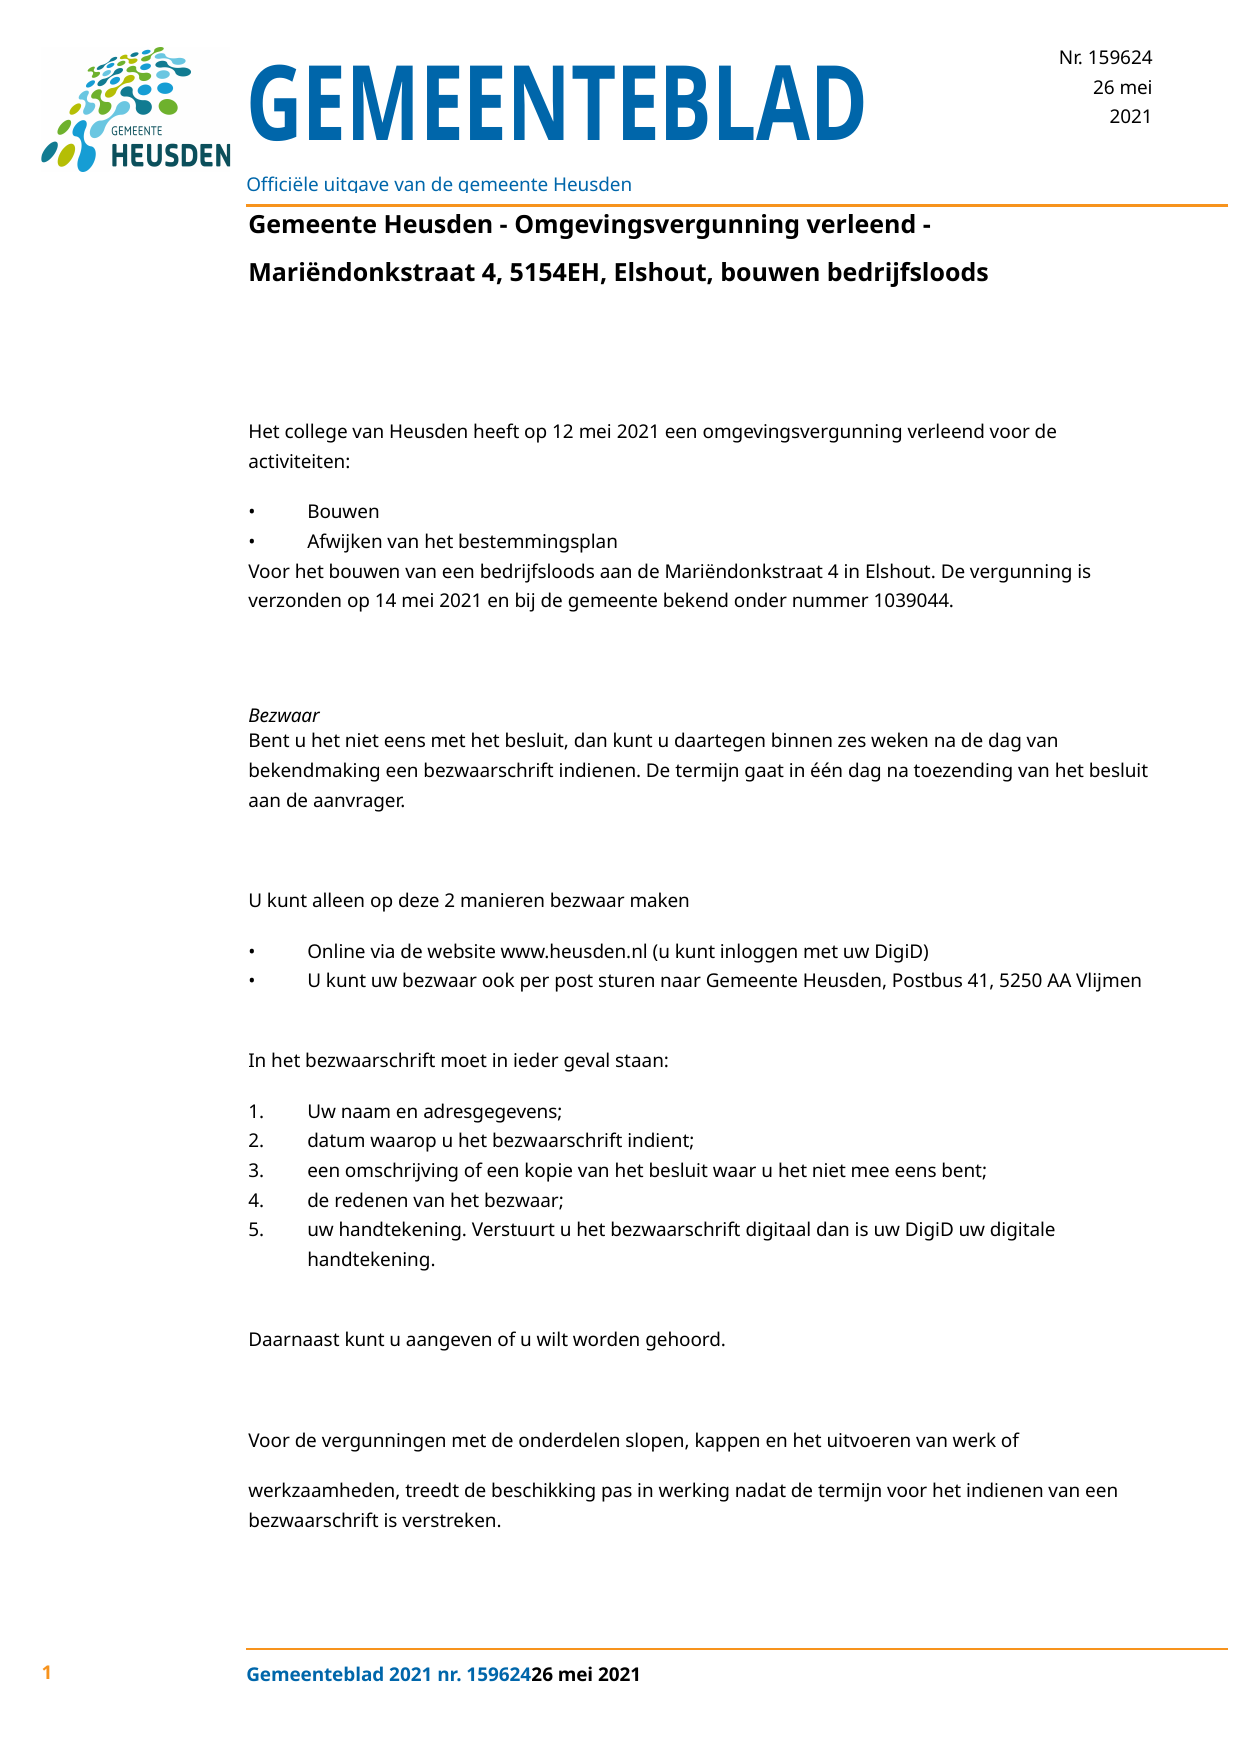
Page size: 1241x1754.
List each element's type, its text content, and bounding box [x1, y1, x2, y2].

text Het college van Heusden heeft op 12 mei 2021 een omgevingsvergunning verleend voor de activiteiten: [248, 419, 1152, 474]
list datum waarop u het bezwaarschrift indient; [248, 1128, 1152, 1153]
text Gemeente Heusden - Omgevingsvergunning verleend - Mariëndonkstraat 4, 5154EH, Elshout, bouwen bedrijfsloods [248, 207, 1152, 288]
text werkzaamheden, treedt de beschikking pas in werking nadat de termijn voor het indienen van een bezwaarschrift is verstreken. [248, 1477, 1152, 1532]
list uw handtekening. Verstuurt u het bezwaarschrift digitaal dan is uw DigiD uw digitale handtekening. [248, 1216, 1152, 1272]
list Online via de website www.heusden.nl (u kunt inloggen met uw DigiD) [248, 938, 1152, 964]
list Afwijken van het bestemmingsplan [248, 528, 1152, 554]
picture [41, 47, 231, 172]
text In het bezwaarschrift moet in ieder geval staan: [248, 1048, 1152, 1073]
text Daarnaast kunt u aangeven of u wilt worden gehoord. [248, 1326, 1152, 1352]
text Bezwaar [248, 702, 1152, 728]
list Bouwen [248, 499, 1152, 524]
list U kunt uw bezwaar ook per post sturen naar Gemeente Heusden, Postbus 41, 5250 AA Vlijmen [248, 968, 1152, 993]
list Uw naam en adresgegevens; [248, 1098, 1152, 1124]
text Voor het bouwen van een bedrijfsloods aan de Mariëndonkstraat 4 in Elshout. De vergunning is verzonden op 14 mei 2021 en bij de gemeente bekend onder nummer 1039044. [248, 558, 1152, 613]
text Bent u het niet eens met het besluit, dan kunt u daartegen binnen zes weken na de dag van bekendmaking een bezwaarschrift indienen. De termijn gaat in één dag na toezending van het besluit aan de aanvrager. [248, 728, 1152, 812]
text U kunt alleen op deze 2 manieren bezwaar maken [248, 888, 1152, 913]
text Voor de vergunningen met de onderdelen slopen, kappen en het uitvoeren van werk of [248, 1427, 1152, 1452]
list een omschrijving of een kopie van het besluit waar u het niet mee eens bent; [248, 1157, 1152, 1183]
list de redenen van het bezwaar; [248, 1187, 1152, 1212]
